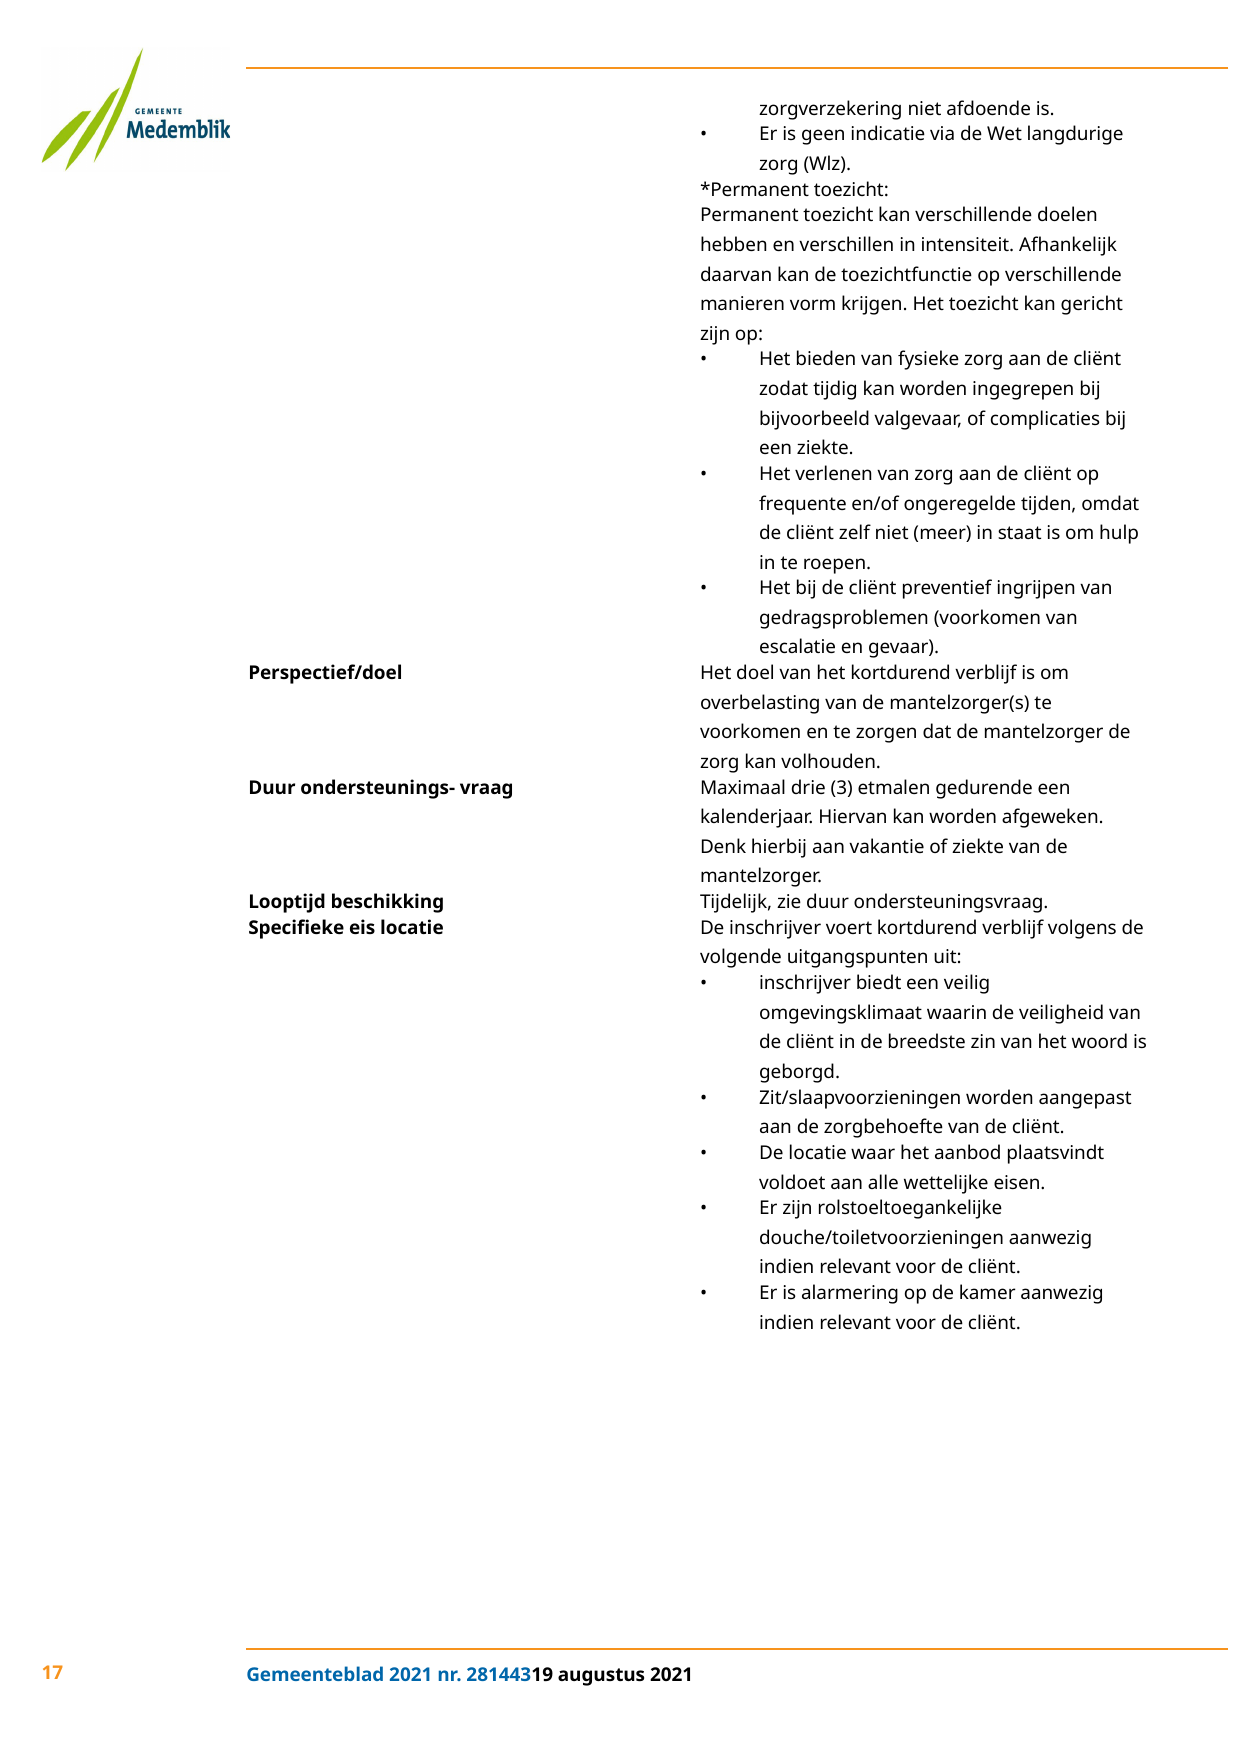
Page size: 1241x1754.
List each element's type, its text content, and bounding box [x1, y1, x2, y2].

table_cell [248, 176, 700, 202]
table_cell [248, 346, 700, 460]
table_cell Tijdelijk, zie duur ondersteuningsvraag. [700, 889, 1152, 914]
table_cell [248, 202, 700, 346]
table_cell Duur ondersteunings- vraag [248, 774, 700, 888]
table_cell inschrijver biedt een veilig omgevingsklimaat waarin de veiligheid van de cliënt in de breedste zin van het woord is geborgd. [700, 970, 1152, 1084]
table_cell De inschrijver voert kortdurend verblijf volgens de volgende uitgangspunten uit: [700, 914, 1152, 969]
table_cell [248, 575, 700, 659]
table_cell Het verlenen van zorg aan de cliënt op frequente en/of ongeregelde tijden, omdat de cliënt zelf niet (meer) in staat is om hulp in te roepen. [700, 460, 1152, 574]
table_cell Looptijd beschikking [248, 889, 700, 914]
table_cell [248, 121, 700, 176]
table_cell Er is geen indicatie via de Wet langdurige zorg (Wlz). [700, 121, 1152, 176]
table_cell De locatie waar het aanbod plaatsvindt voldoet aan alle wettelijke eisen. [700, 1139, 1152, 1194]
table_cell Het doel van het kortdurend verblijf is om overbelasting van de mantelzorger(s) te voorkomen en te zorgen dat de mantelzorger de zorg kan volhouden. [700, 660, 1152, 774]
table_cell Het bij de cliënt preventief ingrijpen van gedragsproblemen (voorkomen van escalatie en gevaar). [700, 575, 1152, 659]
table_cell zorgverzekering niet afdoende is. [700, 95, 1152, 121]
table_cell Er is alarmering op de kamer aanwezig indien relevant voor de cliënt. [700, 1280, 1152, 1335]
table_cell [248, 460, 700, 574]
table_cell Specifieke eis locatie [248, 914, 700, 1335]
table_cell Zit/slaapvoorzieningen worden aangepast aan de zorgbehoefte van de cliënt. [700, 1084, 1152, 1139]
table_cell *Permanent toezicht: [700, 176, 1152, 202]
table_cell Er zijn rolstoeltoegankelijke douche/toiletvoorzieningen aanwezig indien relevant voor de cliënt. [700, 1195, 1152, 1279]
table_cell [248, 95, 700, 121]
table_cell Het bieden van fysieke zorg aan de cliënt zodat tijdig kan worden ingegrepen bij bijvoorbeeld valgevaar, of complicaties bij een ziekte. [700, 346, 1152, 460]
table_cell Maximaal drie (3) etmalen gedurende een kalenderjaar. Hiervan kan worden afgeweken. Denk hierbij aan vakantie of ziekte van de mantelzorger. [700, 774, 1152, 888]
picture [41, 47, 231, 172]
table_cell Perspectief/doel [248, 660, 700, 774]
table_cell Permanent toezicht kan verschillende doelen hebben en verschillen in intensiteit. Afhankelijk daarvan kan de toezichtfunctie op verschillende manieren vorm krijgen. Het toezicht kan gericht zijn op: [700, 202, 1152, 346]
